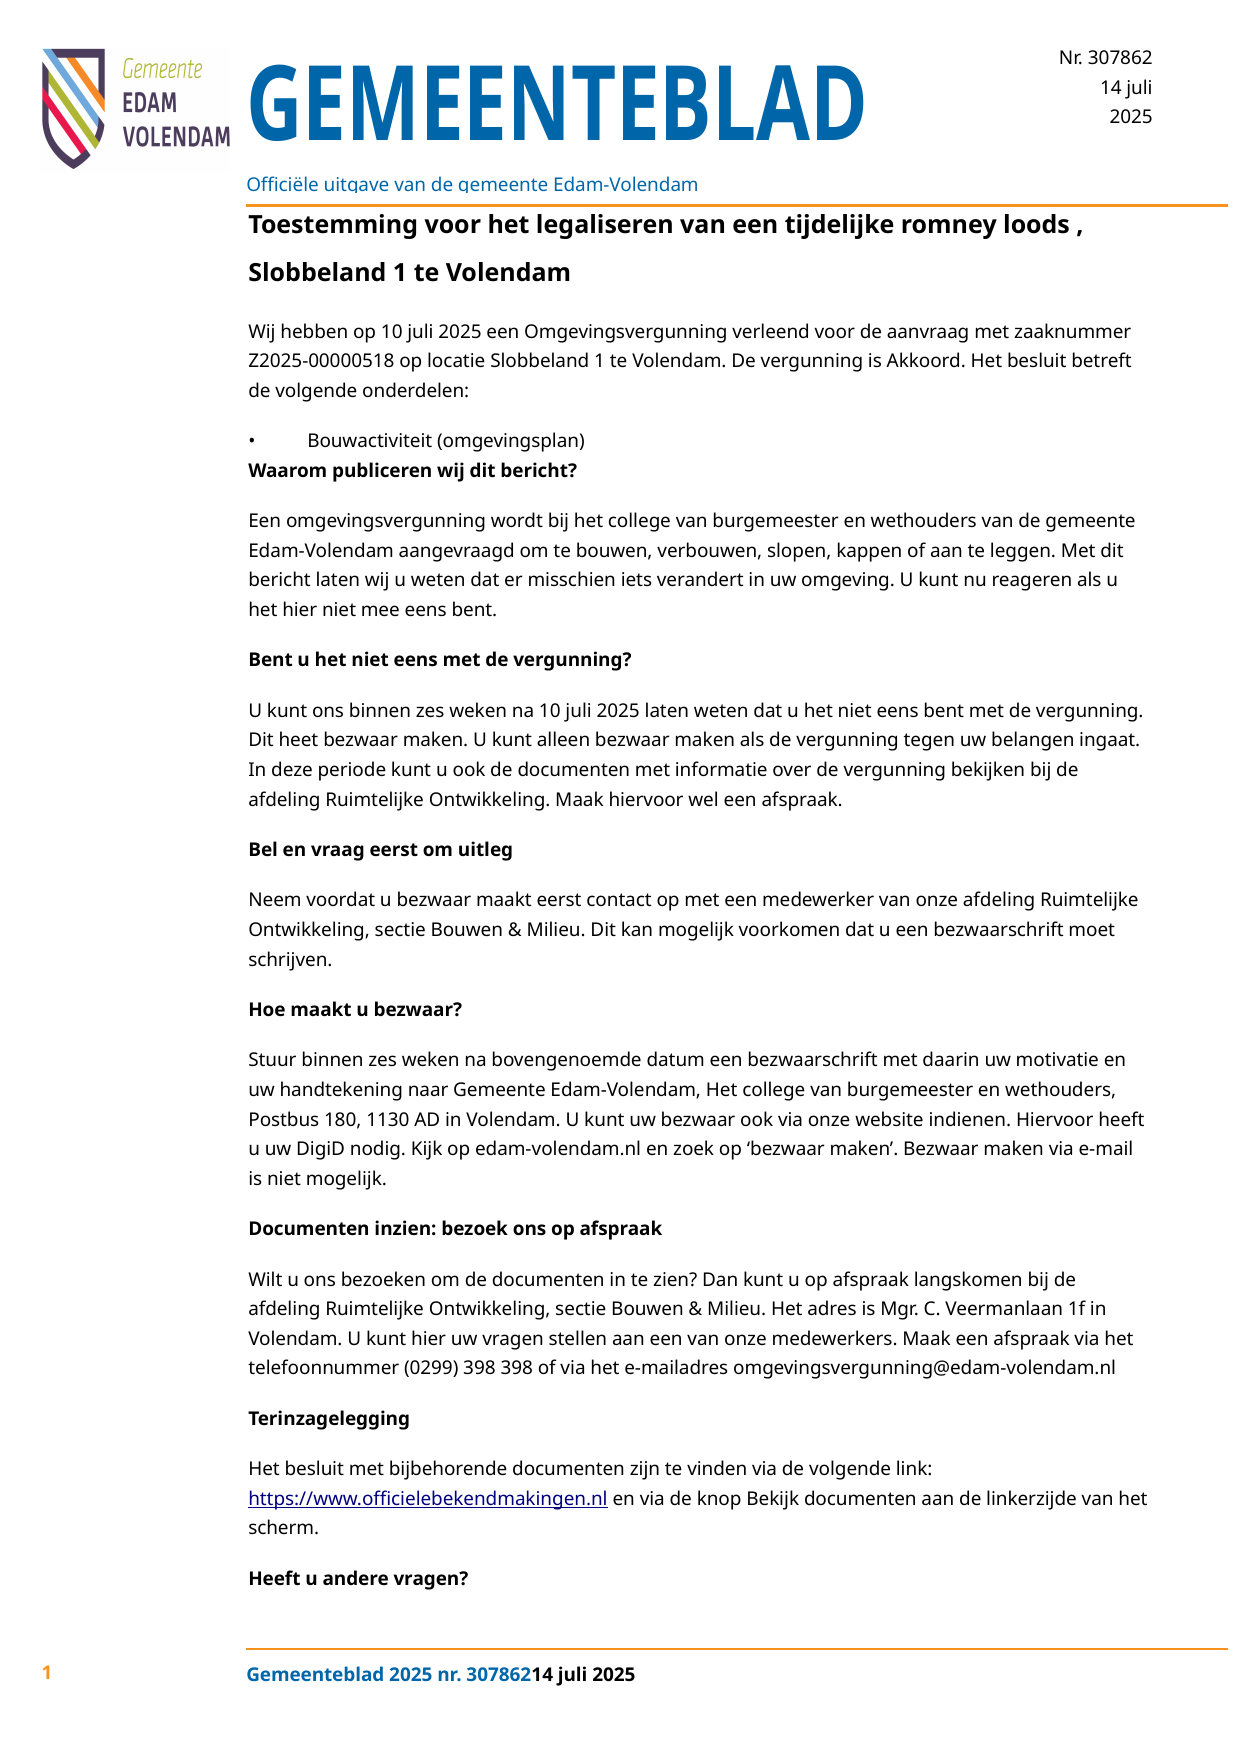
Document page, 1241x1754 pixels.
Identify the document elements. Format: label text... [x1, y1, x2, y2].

text U kunt ons binnen zes weken na 10 juli 2025 laten weten dat u het niet eens bent met de vergunning. Dit heet bezwaar maken. U kunt alleen bezwaar maken als de vergunning tegen uw belangen ingaat. In deze periode kunt u ook de documenten met informatie over de vergunning bekijken bij de afdeling Ruimtelijke Ontwikkeling. Maak hiervoor wel een afspraak. [248, 697, 1152, 812]
text Terinzagelegging [248, 1405, 1152, 1431]
text Heeft u andere vragen? [248, 1565, 1152, 1591]
text Hoe maakt u bezwaar? [248, 996, 1152, 1022]
text Documenten inzien: bezoek ons op afspraak [248, 1215, 1152, 1241]
text Het besluit met bijbehorende documenten zijn te vinden via de volgende link: https://www.officielebekendmakingen.nl en via de knop Bekijk documenten aan de linkerzijde van het scherm. [248, 1455, 1152, 1540]
list Bouwactiviteit (omgevingsplan) [248, 427, 1152, 453]
text Waarom publiceren wij dit bericht? [248, 457, 1152, 483]
text Stuur binnen zes weken na bovengenoemde datum een bezwaarschrift met daarin uw motivatie en uw handtekening naar Gemeente Edam-Volendam, Het college van burgemeester en wethouders, Postbus 180, 1130 AD in Volendam. U kunt uw bezwaar ook via onze website indienen. Hiervoor heeft u uw DigiD nodig. Kijk op edam-volendam.nl en zoek op ‘bezwaar maken’. Bezwaar maken via e-mail is niet mogelijk. [248, 1047, 1152, 1191]
text Bel en vraag eerst om uitleg [248, 836, 1152, 862]
text Bent u het niet eens met de vergunning? [248, 647, 1152, 672]
text Een omgevingsvergunning wordt bij het college van burgemeester en wethouders van de gemeente Edam-Volendam aangevraagd om te bouwen, verbouwen, slopen, kappen of aan te leggen. Met dit bericht laten wij u weten dat er misschien iets verandert in uw omgeving. U kunt nu reageren als u het hier niet mee eens bent. [248, 507, 1152, 622]
text Wilt u ons bezoeken om de documenten in te zien? Dan kunt u op afspraak langskomen bij de afdeling Ruimtelijke Ontwikkeling, sectie Bouwen & Milieu. Het adres is Mgr. C. Veermanlaan 1f in Volendam. U kunt hier uw vragen stellen aan een van onze medewerkers. Maak een afspraak via het telefoonnummer (0299) 398 398 of via het e-mailadres omgevingsvergunning@edam-volendam.nl [248, 1266, 1152, 1380]
text Toestemming voor het legaliseren van een tijdelijke romney loods , Slobbeland 1 te Volendam [248, 207, 1152, 288]
text Neem voordat u bezwaar maakt eerst contact op met een medewerker van onze afdeling Ruimtelijke Ontwikkeling, sectie Bouwen & Milieu. Dit kan mogelijk voorkomen dat u een bezwaarschrift moet schrijven. [248, 887, 1152, 972]
text Wij hebben op 10 juli 2025 een Omgevingsvergunning verleend voor de aanvraag met zaaknummer Z2025-00000518 op locatie Slobbeland 1 te Volendam. De vergunning is Akkoord. Het besluit betreft de volgende onderdelen: [248, 318, 1152, 403]
picture [41, 47, 231, 172]
